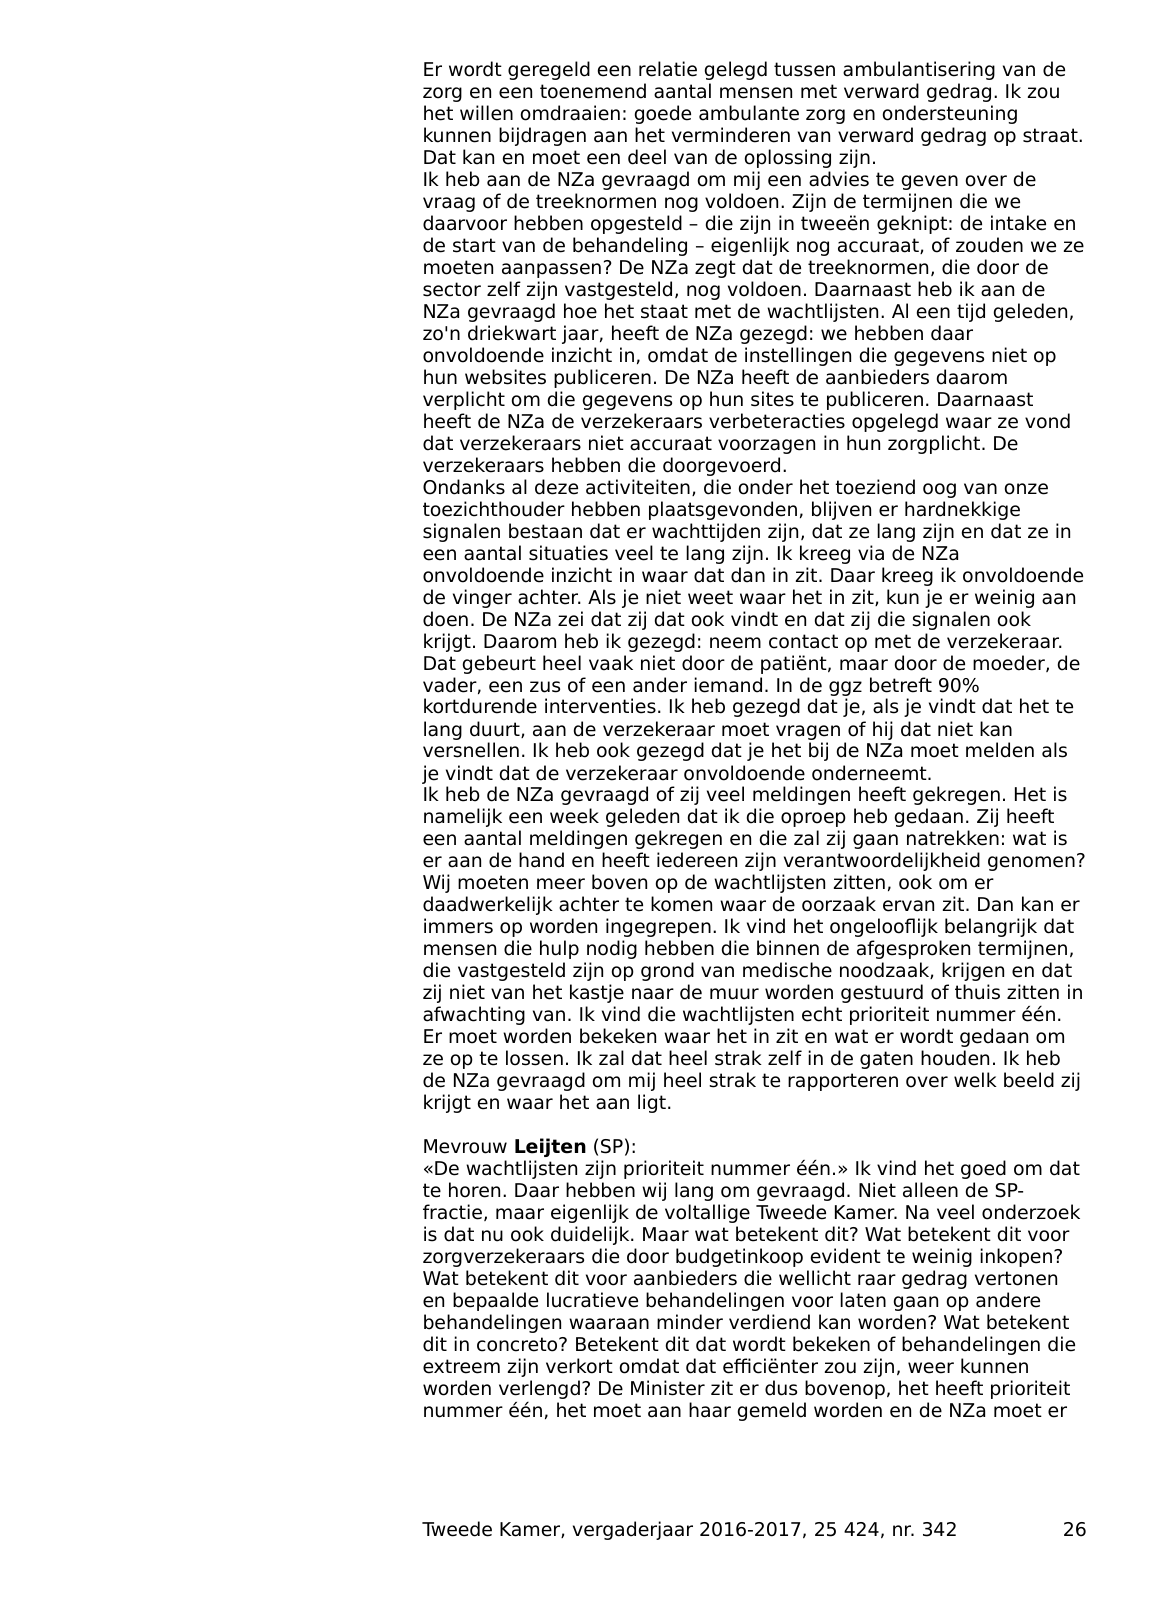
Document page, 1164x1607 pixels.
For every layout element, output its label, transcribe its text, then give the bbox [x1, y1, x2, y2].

text Ondanks al deze activiteiten, die onder het toeziend oog van onze toezichthouder hebben plaatsgevonden, blijven er hardnekkige signalen bestaan dat er wachttijden zijn, dat ze lang zijn en dat ze in een aantal situaties veel te lang zijn. Ik kreeg via de NZa onvoldoende inzicht in waar dat dan in zit. Daar kreeg ik onvoldoende de vinger achter. Als je niet weet waar het in zit, kun je er weinig aan doen. De NZa zei dat zij dat ook vindt en dat zij die signalen ook krijgt. Daarom heb ik gezegd: neem contact op met de verzekeraar. Dat gebeurt heel vaak niet door de patiënt, maar door de moeder, de vader, een zus of een ander iemand. In de ggz betreft 90% kortdurende interventies. Ik heb gezegd dat je, als je vindt dat het te lang duurt, aan de verzekeraar moet vragen of hij dat niet kan versnellen. Ik heb ook gezegd dat je het bij de NZa moet melden als je vindt dat de verzekeraar onvoldoende onderneemt. [422, 477, 1087, 784]
text Ik heb de NZa gevraagd of zij veel meldingen heeft gekregen. Het is namelijk een week geleden dat ik die oproep heb gedaan. Zij heeft een aantal meldingen gekregen en die zal zij gaan natrekken: wat is er aan de hand en heeft iedereen zijn verantwoordelijkheid genomen? Wij moeten meer boven op de wachtlijsten zitten, ook om er daadwerkelijk achter te komen waar de oorzaak ervan zit. Dan kan er immers op worden ingegrepen. Ik vind het ongelooflijk belangrijk dat mensen die hulp nodig hebben die binnen de afgesproken termijnen, die vastgesteld zijn op grond van medische noodzaak, krijgen en dat zij niet van het kastje naar de muur worden gestuurd of thuis zitten in afwachting van. Ik vind die wachtlijsten echt prioriteit nummer één. Er moet worden bekeken waar het in zit en wat er wordt gedaan om ze op te lossen. Ik zal dat heel strak zelf in de gaten houden. Ik heb de NZa gevraagd om mij heel strak te rapporteren over welk beeld zij krijgt en waar het aan ligt. [422, 784, 1087, 1114]
text «De wachtlijsten zijn prioriteit nummer één.» Ik vind het goed om dat te horen. Daar hebben wij lang om gevraagd. Niet alleen de SP-fractie, maar eigenlijk de voltallige Tweede Kamer. Na veel onderzoek is dat nu ook duidelijk. Maar wat betekent dit? Wat betekent dit voor zorgverzekeraars die door budgetinkoop evident te weinig inkopen? Wat betekent dit voor aanbieders die wellicht raar gedrag vertonen en bepaalde lucratieve behandelingen voor laten gaan op andere behandelingen waaraan minder verdiend kan worden? Wat betekent dit in concreto? Betekent dit dat wordt bekeken of behandelingen die extreem zijn verkort omdat dat efficiënter zou zijn, weer kunnen worden verlengd? De Minister zit er dus bovenop, het heeft prioriteit nummer één, het moet aan haar gemeld worden en de NZa moet er [422, 1158, 1087, 1422]
text Mevrouw Leijten (SP): [422, 1136, 1087, 1158]
text Ik heb aan de NZa gevraagd om mij een advies te geven over de vraag of de treeknormen nog voldoen. Zijn de termijnen die we daarvoor hebben opgesteld – die zijn in tweeën geknipt: de intake en de start van de behandeling – eigenlijk nog accuraat, of zouden we ze moeten aanpassen? De NZa zegt dat de treeknormen, die door de sector zelf zijn vastgesteld, nog voldoen. Daarnaast heb ik aan de NZa gevraagd hoe het staat met de wachtlijsten. Al een tijd geleden, zo'n driekwart jaar, heeft de NZa gezegd: we hebben daar onvoldoende inzicht in, omdat de instellingen die gegevens niet op hun websites publiceren. De NZa heeft de aanbieders daarom verplicht om die gegevens op hun sites te publiceren. Daarnaast heeft de NZa de verzekeraars verbeteracties opgelegd waar ze vond dat verzekeraars niet accuraat voorzagen in hun zorgplicht. De verzekeraars hebben die doorgevoerd. [422, 169, 1087, 477]
text Er wordt geregeld een relatie gelegd tussen ambulantisering van de zorg en een toenemend aantal mensen met verward gedrag. Ik zou het willen omdraaien: goede ambulante zorg en ondersteuning kunnen bijdragen aan het verminderen van verward gedrag op straat. Dat kan en moet een deel van de oplossing zijn. [422, 59, 1087, 169]
